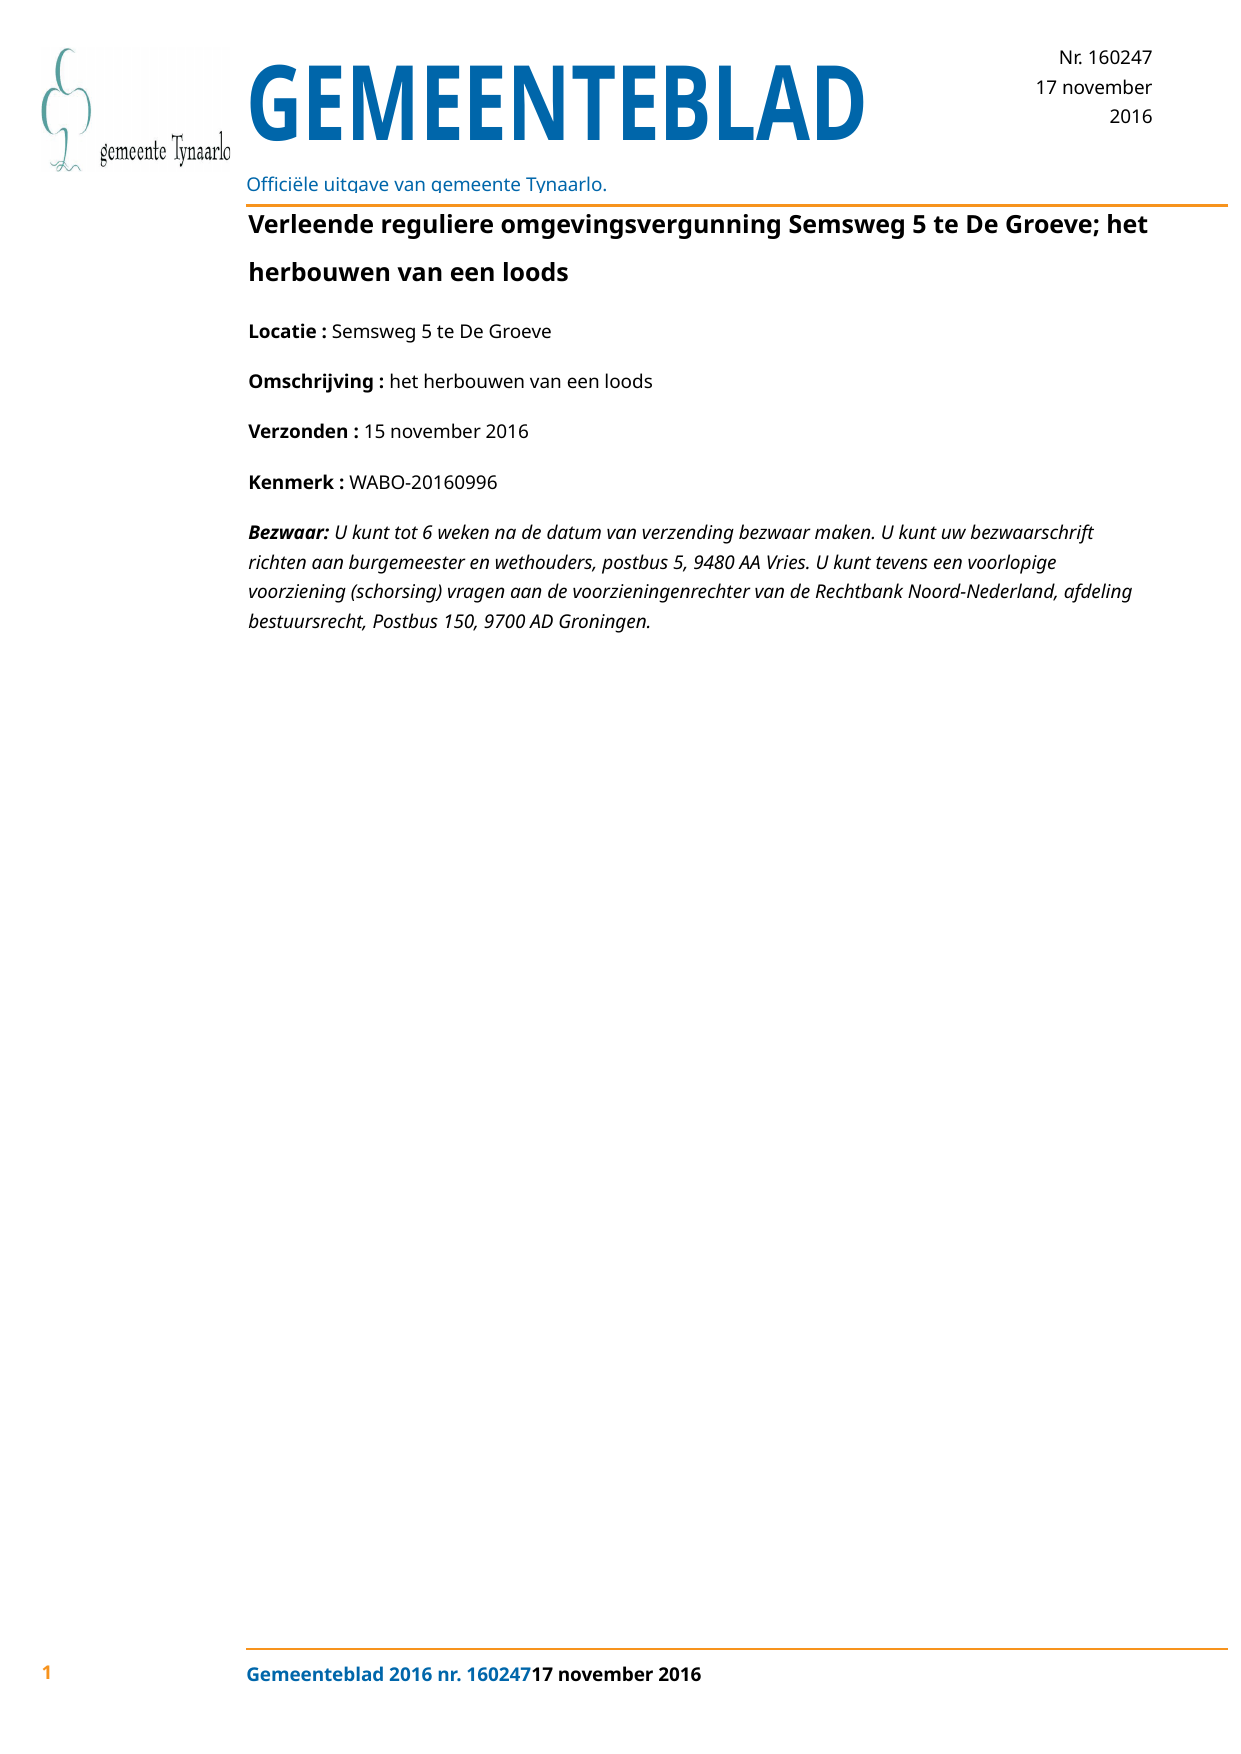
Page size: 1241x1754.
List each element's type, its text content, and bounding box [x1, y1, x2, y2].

picture [41, 47, 231, 172]
text Locatie : Semsweg 5 te De Groeve [248, 318, 1152, 344]
text Omschrijving : het herbouwen van een loods [248, 368, 1152, 394]
text Verleende reguliere omgevingsvergunning Semsweg 5 te De Groeve; het herbouwen van een loods [248, 207, 1152, 288]
text Bezwaar: U kunt tot 6 weken na de datum van verzending bezwaar maken. U kunt uw bezwaarschrift richten aan burgemeester en wethouders, postbus 5, 9480 AA Vries. U kunt tevens een voorlopige voorziening (schorsing) vragen aan de voorzieningenrechter van de Rechtbank Noord-Nederland, afdeling bestuursrecht, Postbus 150, 9700 AD Groningen. [248, 519, 1152, 634]
text Kenmerk : WABO-20160996 [248, 469, 1152, 495]
text Verzonden : 15 november 2016 [248, 419, 1152, 444]
